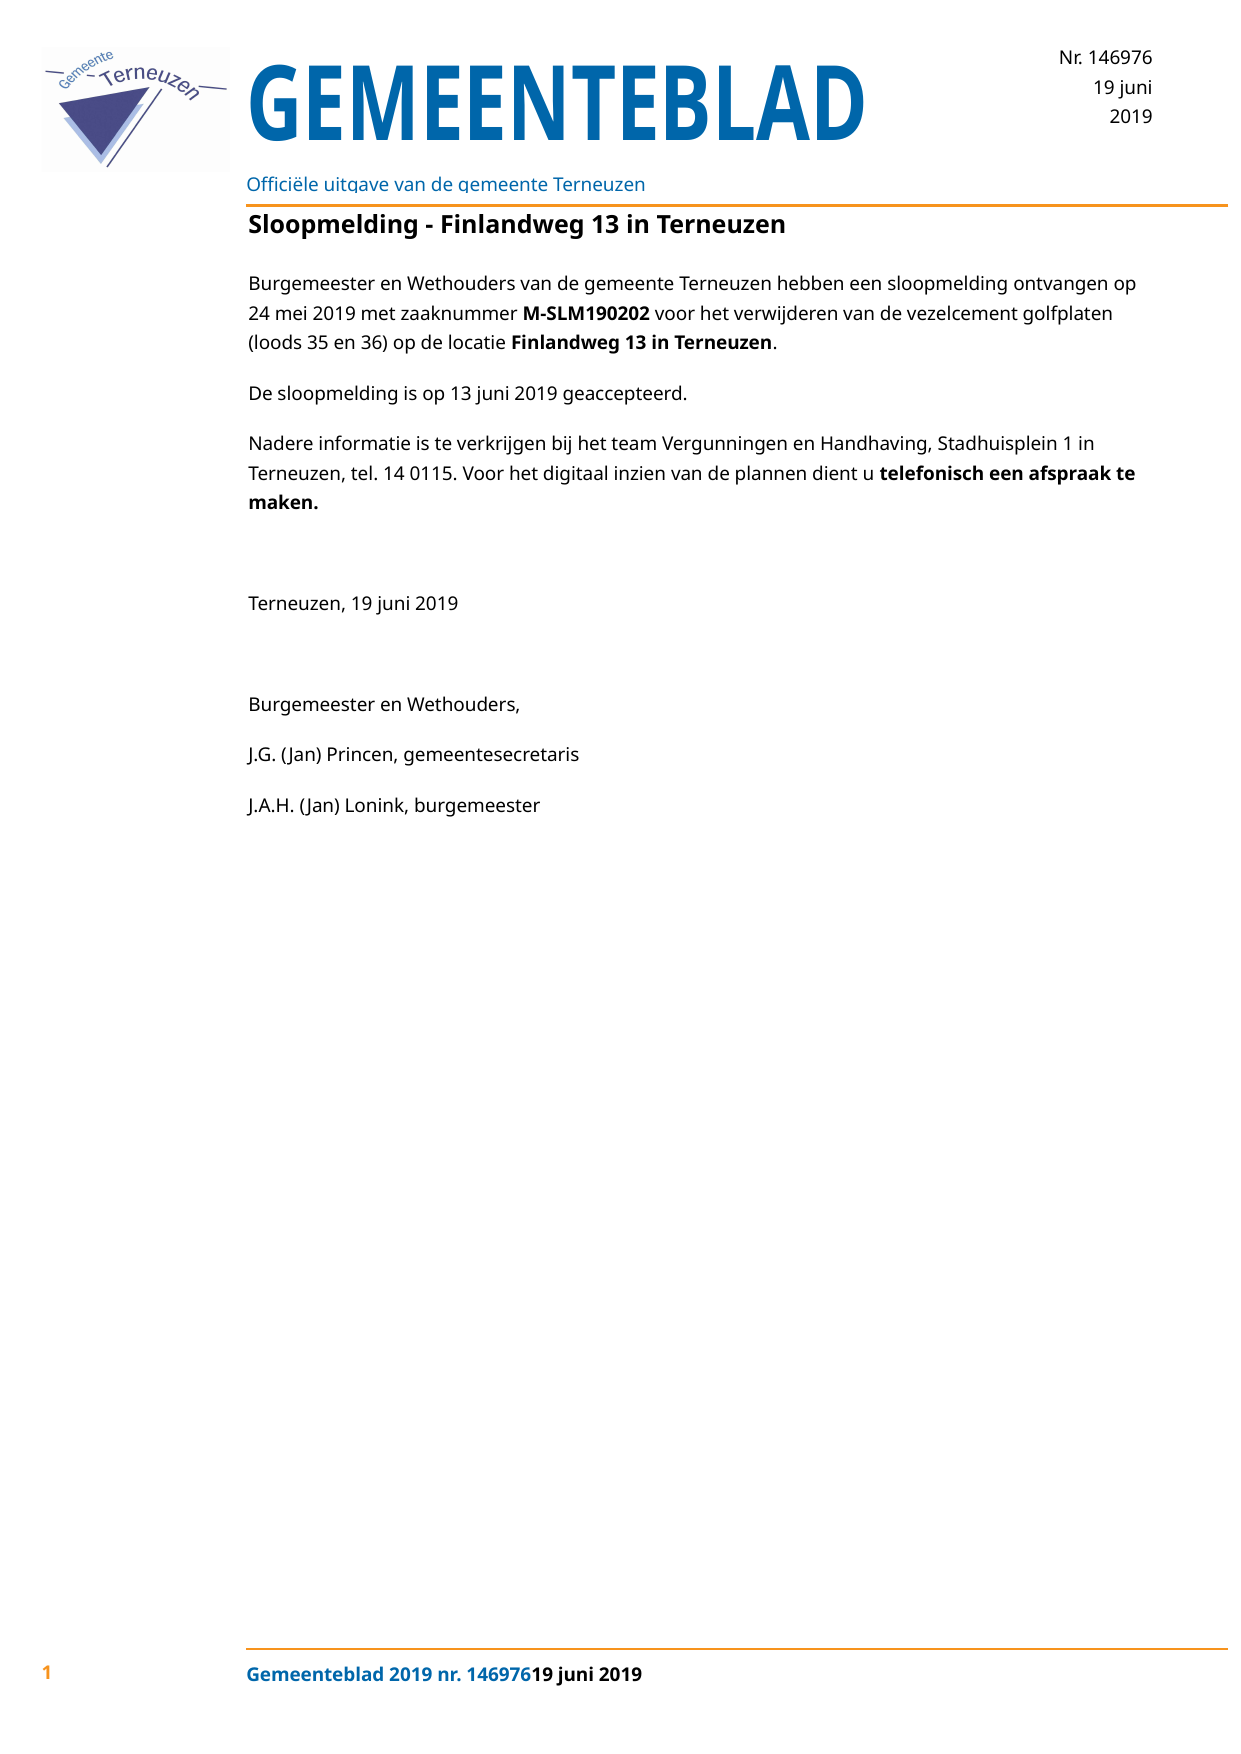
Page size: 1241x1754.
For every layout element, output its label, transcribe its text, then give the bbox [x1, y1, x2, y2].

picture [41, 47, 231, 172]
text De sloopmelding is op 13 juni 2019 geaccepteerd. [248, 380, 1152, 406]
text Nadere informatie is te verkrijgen bij het team Vergunningen en Handhaving, Stadhuisplein 1 in Terneuzen, tel. 14 0115. Voor het digitaal inzien van de plannen dient u telefonisch een afspraak te maken. [248, 430, 1152, 515]
text Sloopmelding - Finlandweg 13 in Terneuzen [248, 207, 1152, 241]
text Burgemeester en Wethouders, [248, 691, 1152, 717]
text Terneuzen, 19 juni 2019 [248, 590, 1152, 616]
text J.G. (Jan) Princen, gemeentesecretaris [248, 742, 1152, 767]
text Burgemeester en Wethouders van de gemeente Terneuzen hebben een sloopmelding ontvangen op 24 mei 2019 met zaaknummer M-SLM190202 voor het verwijderen van de vezelcement golfplaten (loods 35 en 36) op de locatie Finlandweg 13 in Terneuzen. [248, 270, 1152, 355]
text J.A.H. (Jan) Lonink, burgemeester [248, 792, 1152, 818]
